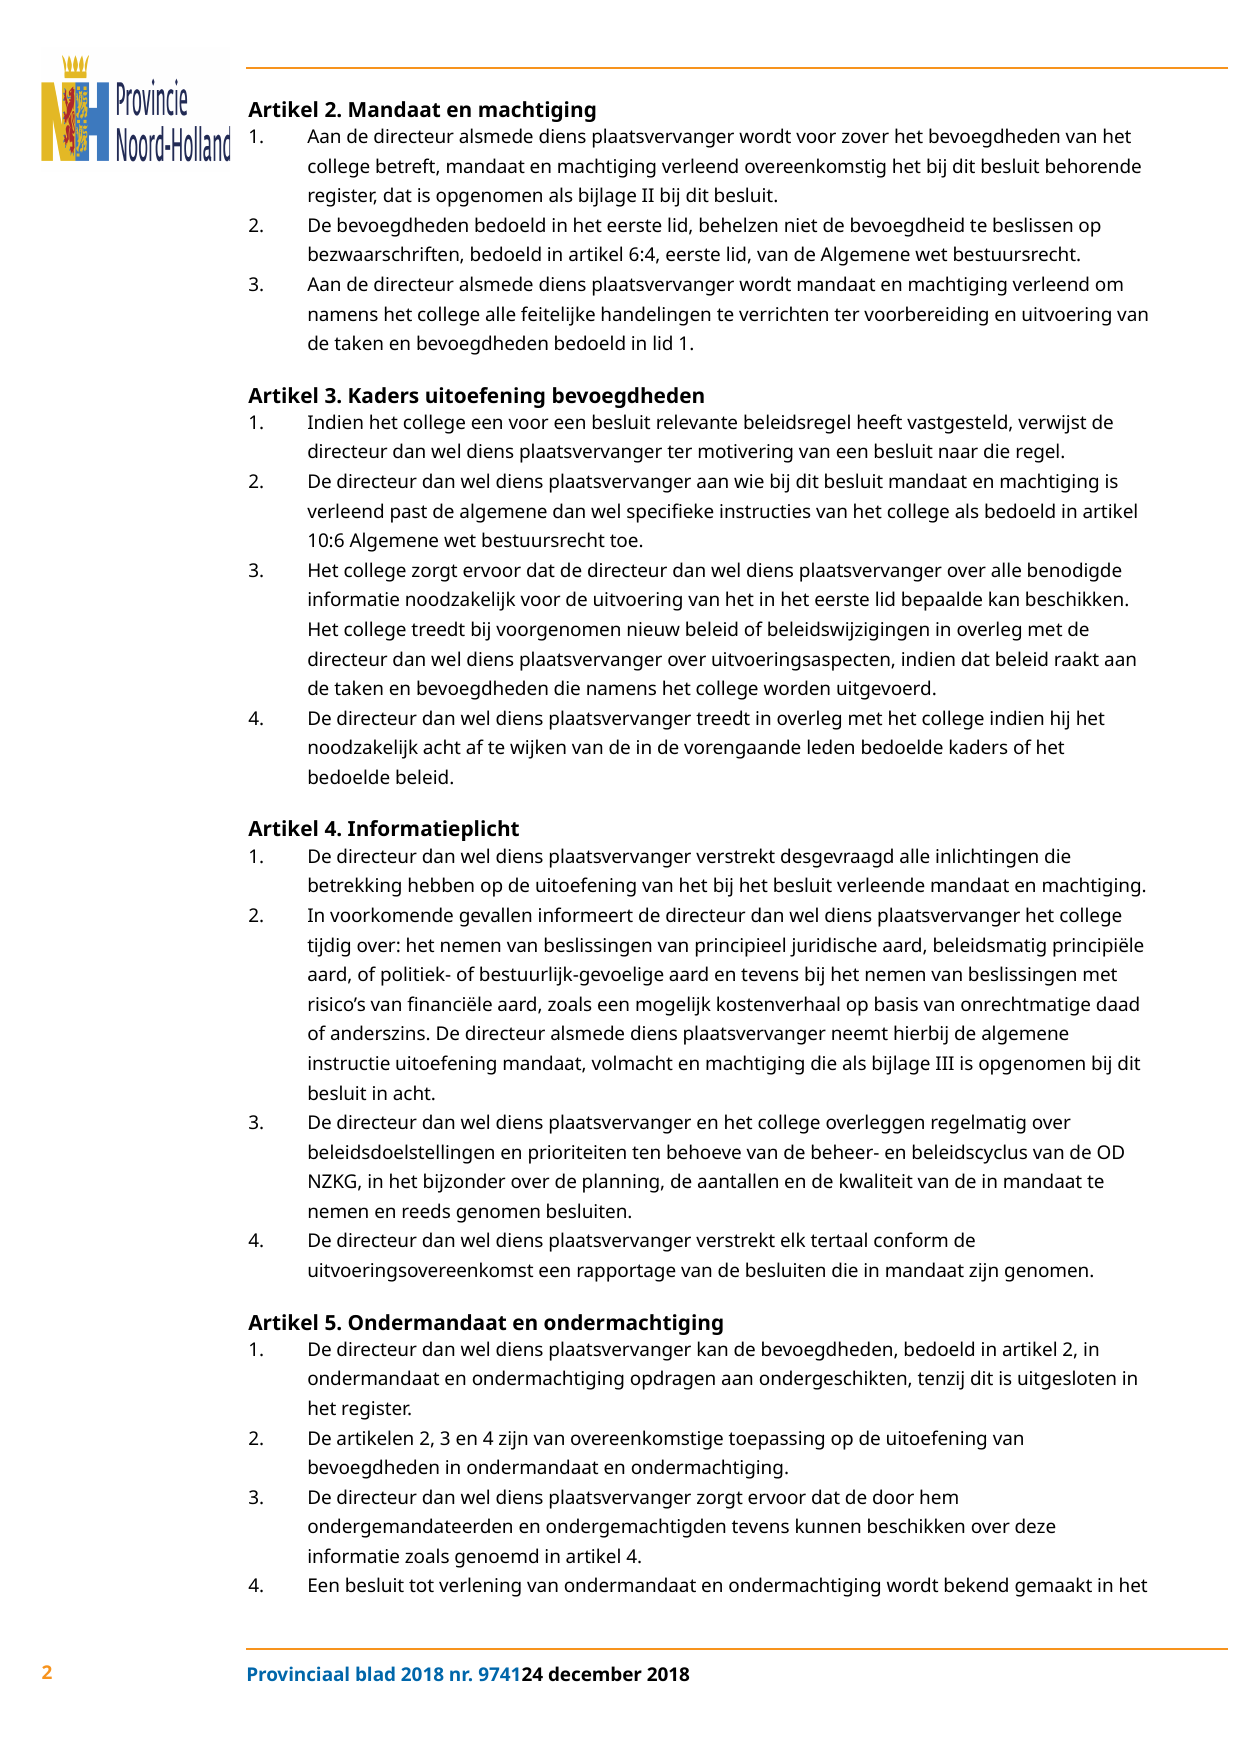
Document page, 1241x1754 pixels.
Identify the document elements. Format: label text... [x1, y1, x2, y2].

list De directeur dan wel diens plaatsvervanger verstrekt elk tertaal conform de uitvoeringsovereenkomst een rapportage van de besluiten die in mandaat zijn genomen. [248, 1228, 1152, 1283]
text Artikel 2. Mandaat en machtiging [248, 95, 1152, 123]
list De directeur dan wel diens plaatsvervanger kan de bevoegdheden, bedoeld in artikel 2, in ondermandaat en ondermachtiging opdragen aan ondergeschikten, tenzij dit is uitgesloten in het register. [248, 1336, 1152, 1421]
list De artikelen 2, 3 en 4 zijn van overeenkomstige toepassing op de uitoefening van bevoegdheden in ondermandaat en ondermachtiging. [248, 1425, 1152, 1480]
list Aan de directeur alsmede diens plaatsvervanger wordt voor zover het bevoegdheden van het college betreft, mandaat en machtiging verleend overeenkomstig het bij dit besluit behorende register, dat is opgenomen als bijlage II bij dit besluit. [248, 123, 1152, 208]
text Artikel 3. Kaders uitoefening bevoegdheden [248, 381, 1152, 409]
list De directeur dan wel diens plaatsvervanger aan wie bij dit besluit mandaat en machtiging is verleend past de algemene dan wel specifieke instructies van het college als bedoeld in artikel 10:6 Algemene wet bestuursrecht toe. [248, 468, 1152, 553]
list Een besluit tot verlening van ondermandaat en ondermachtiging wordt bekend gemaakt in het [248, 1573, 1152, 1598]
list De bevoegdheden bedoeld in het eerste lid, behelzen niet de bevoegdheid te beslissen op bezwaarschriften, bedoeld in artikel 6:4, eerste lid, van de Algemene wet bestuursrecht. [248, 212, 1152, 267]
text Artikel 4. Informatieplicht [248, 814, 1152, 843]
list De directeur dan wel diens plaatsvervanger treedt in overleg met het college indien hij het noodzakelijk acht af te wijken van de in de vorengaande leden bedoelde kaders of het bedoelde beleid. [248, 705, 1152, 790]
list Het college zorgt ervoor dat de directeur dan wel diens plaatsvervanger over alle benodigde informatie noodzakelijk voor de uitvoering van het in het eerste lid bepaalde kan beschikken. Het college treedt bij voorgenomen nieuw beleid of beleidswijzigingen in overleg met de directeur dan wel diens plaatsvervanger over uitvoeringsaspecten, indien dat beleid raakt aan de taken en bevoegdheden die namens het college worden uitgevoerd. [248, 557, 1152, 701]
list Indien het college een voor een besluit relevante beleidsregel heeft vastgesteld, verwijst de directeur dan wel diens plaatsvervanger ter motivering van een besluit naar die regel. [248, 409, 1152, 464]
picture [41, 47, 231, 172]
list De directeur dan wel diens plaatsvervanger zorgt ervoor dat de door hem ondergemandateerden en ondergemachtigden tevens kunnen beschikken over deze informatie zoals genoemd in artikel 4. [248, 1484, 1152, 1569]
list De directeur dan wel diens plaatsvervanger verstrekt desgevraagd alle inlichtingen die betrekking hebben op de uitoefening van het bij het besluit verleende mandaat en machtiging. [248, 843, 1152, 898]
list Aan de directeur alsmede diens plaatsvervanger wordt mandaat en machtiging verleend om namens het college alle feitelijke handelingen te verrichten ter voorbereiding en uitvoering van de taken en bevoegdheden bedoeld in lid 1. [248, 271, 1152, 356]
list De directeur dan wel diens plaatsvervanger en het college overleggen regelmatig over beleidsdoelstellingen en prioriteiten ten behoeve van de beheer- en beleidscyclus van de OD NZKG, in het bijzonder over de planning, de aantallen en de kwaliteit van de in mandaat te nemen en reeds genomen besluiten. [248, 1109, 1152, 1224]
text Artikel 5. Ondermandaat en ondermachtiging [248, 1308, 1152, 1336]
list In voorkomende gevallen informeert de directeur dan wel diens plaatsvervanger het college tijdig over: het nemen van beslissingen van principieel juridische aard, beleidsmatig principiële aard, of politiek- of bestuurlijk-gevoelige aard en tevens bij het nemen van beslissingen met risico’s van financiële aard, zoals een mogelijk kostenverhaal op basis van onrechtmatige daad of anderszins. De directeur alsmede diens plaatsvervanger neemt hierbij de algemene instructie uitoefening mandaat, volmacht en machtiging die als bijlage III is opgenomen bij dit besluit in acht. [248, 902, 1152, 1105]
